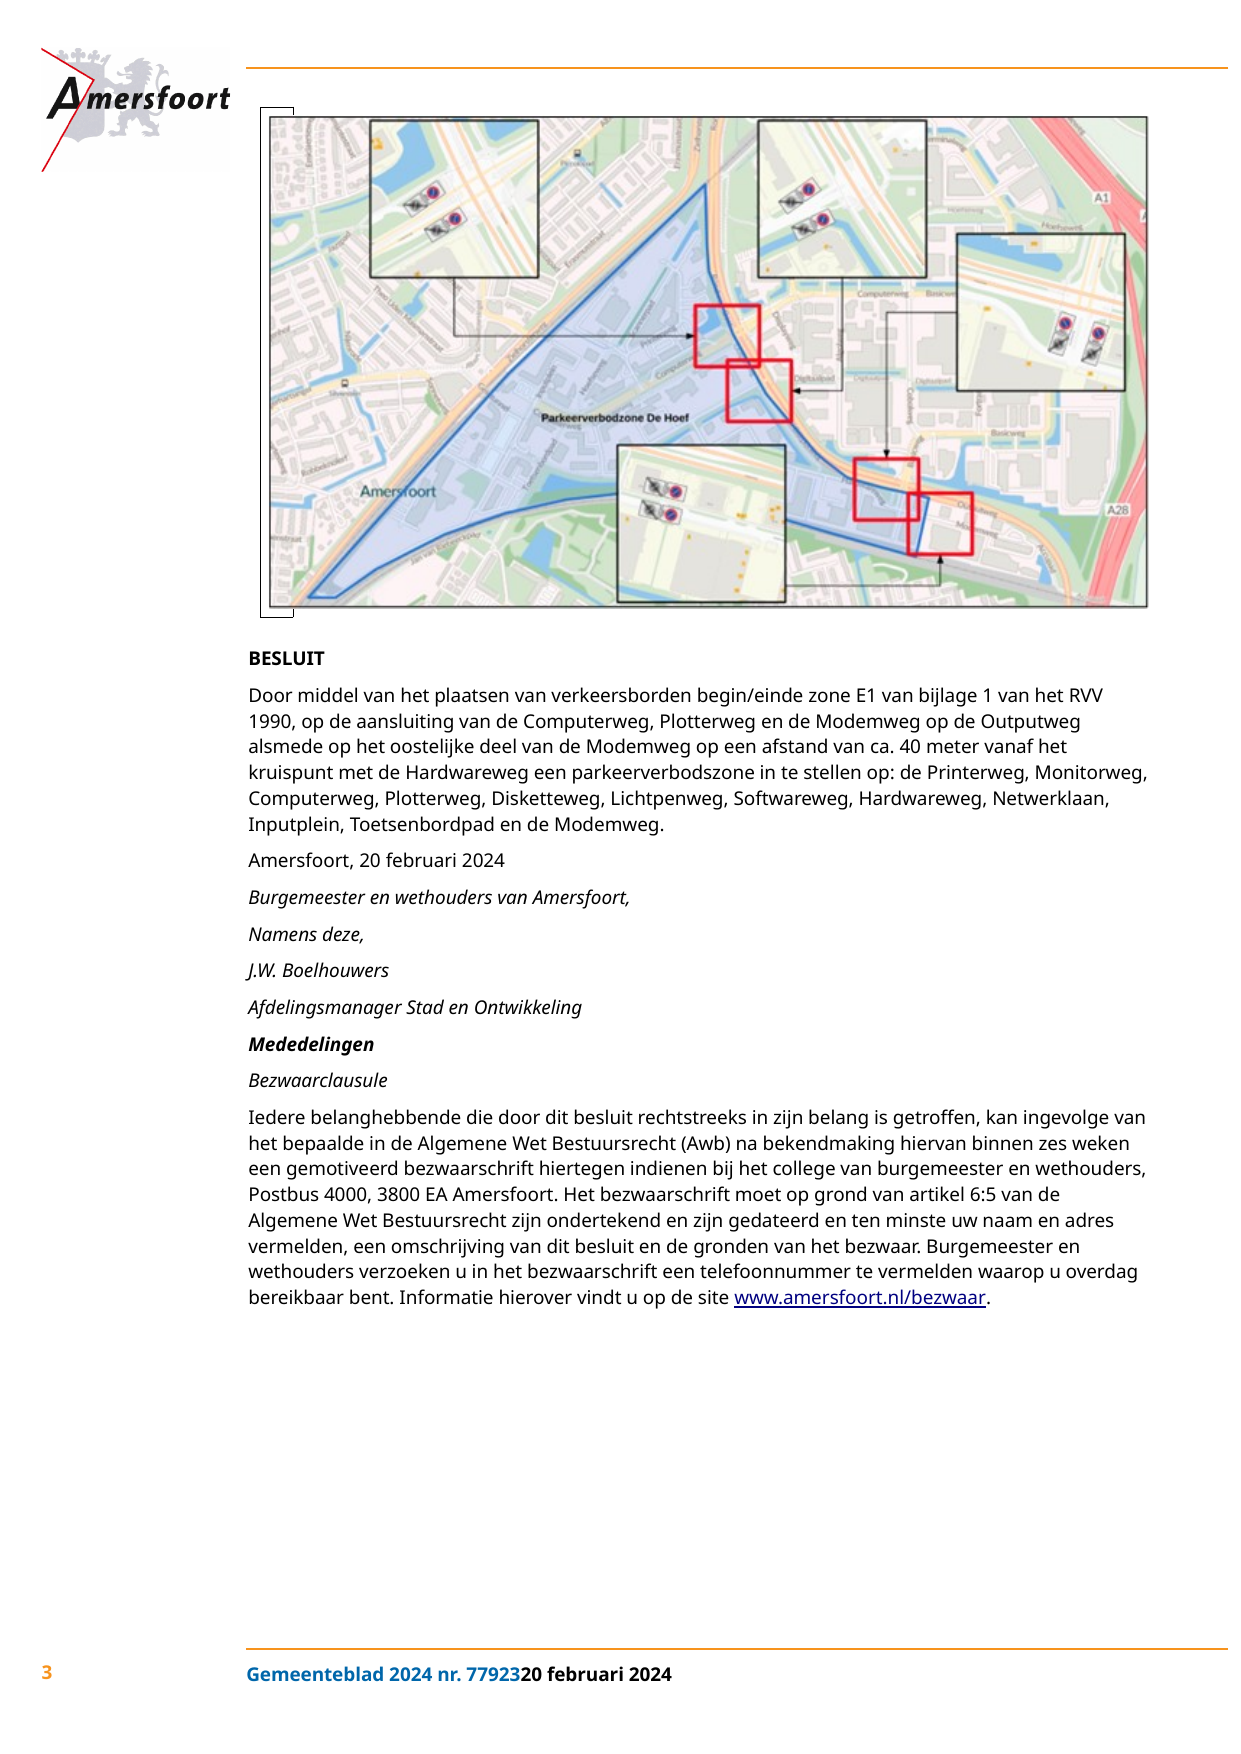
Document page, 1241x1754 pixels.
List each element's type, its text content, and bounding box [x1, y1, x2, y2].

text Afdelingsmanager Stad en Ontwikkeling [248, 994, 1152, 1020]
text Door middel van het plaatsen van verkeersborden begin/einde zone E1 van bijlage 1 van het RVV 1990, op de aansluiting van de Computerweg, Plotterweg en de Modemweg op de Outputweg alsmede op het oostelijke deel van de Modemweg op een afstand van ca. 40 meter vanaf het kruispunt met de Hardwareweg een parkeerverbodszone in te stellen op: de Printerweg, Monitorweg, Computerweg, Plotterweg, Disketteweg, Lichtpenweg, Softwareweg, Hardwareweg, Netwerklaan, Inputplein, Toetsenbordpad en de Modemweg. [248, 682, 1152, 837]
text Burgemeester en wethouders van Amersfoort, [248, 884, 1152, 910]
picture [41, 47, 231, 172]
text Amersfoort, 20 februari 2024 [248, 847, 1152, 873]
text Namens deze, [248, 921, 1152, 947]
text Bezwaarclausule [248, 1067, 1152, 1093]
text Mededelingen [248, 1031, 1152, 1057]
text BESLUIT [248, 646, 1152, 671]
text J.W. Boelhouwers [248, 957, 1152, 983]
picture [268, 115, 1149, 609]
text Iedere belanghebbende die door dit besluit rechtstreeks in zijn belang is getroffen, kan ingevolge van het bepaalde in de Algemene Wet Bestuursrecht (Awb) na bekendmaking hiervan binnen zes weken een gemotiveerd bezwaarschrift hiertegen indienen bij het college van burgemeester en wethouders, Postbus 4000, 3800 EA Amersfoort. Het bezwaarschrift moet op grond van artikel 6:5 van de Algemene Wet Bestuursrecht zijn ondertekend en zijn gedateerd en ten minste uw naam en adres vermelden, een omschrijving van dit besluit en de gronden van het bezwaar. Burgemeester en wethouders verzoeken u in het bezwaarschrift een telefoonnummer te vermelden waarop u overdag bereikbaar bent. Informatie hierover vindt u op de site www.amersfoort.nl/bezwaar. [248, 1104, 1152, 1310]
